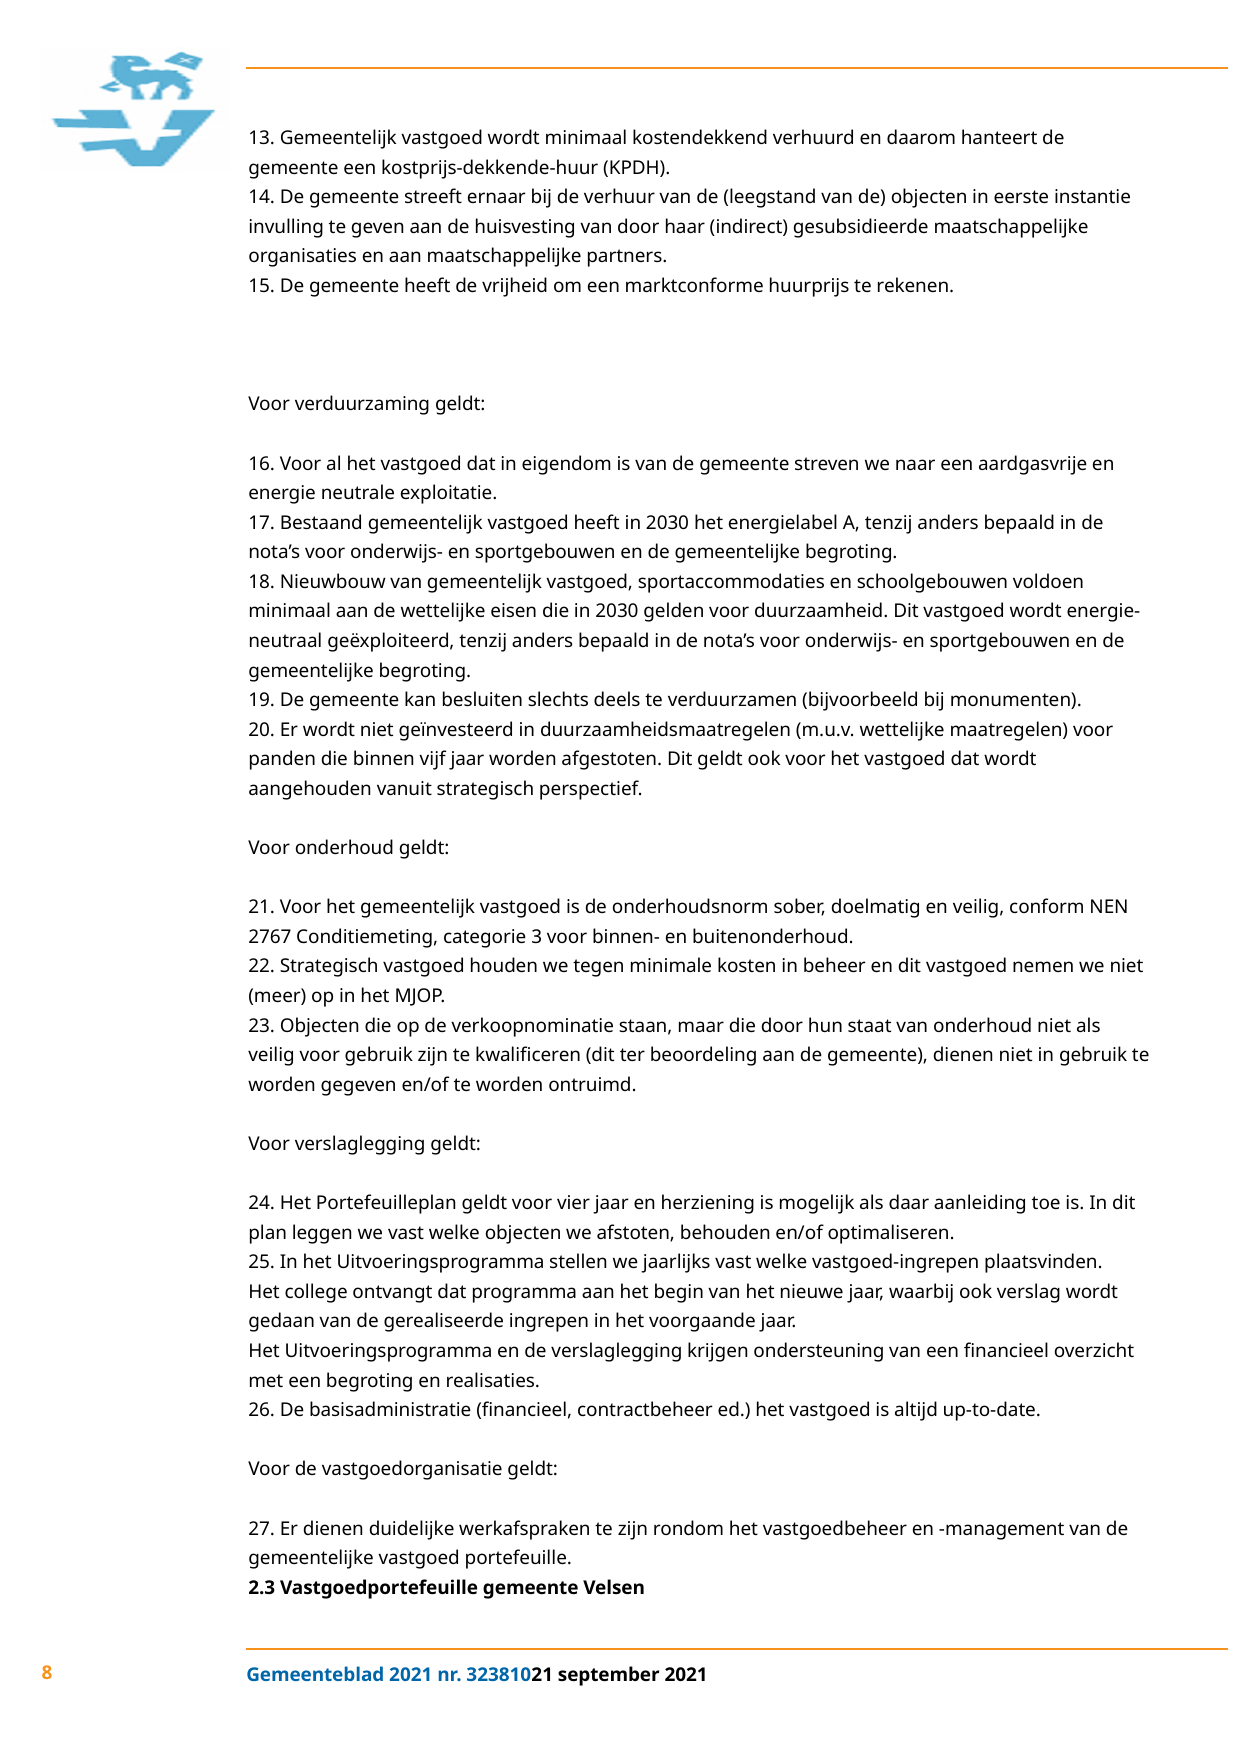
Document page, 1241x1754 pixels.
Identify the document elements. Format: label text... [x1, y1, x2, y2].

text 13. Gemeentelijk vastgoed wordt minimaal kostendekkend verhuurd en daarom hanteert de gemeente een kostprijs-dekkende-huur (KPDH). [248, 124, 1152, 180]
text 15. De gemeente heeft de vrijheid om een marktconforme huurprijs te rekenen. [248, 272, 1152, 298]
text Voor onderhoud geldt: [248, 834, 1152, 860]
text 17. Bestaand gemeentelijk vastgoed heeft in 2030 het energielabel A, tenzij anders bepaald in de nota’s voor onderwijs- en sportgebouwen en de gemeentelijke begroting. [248, 509, 1152, 564]
text Het Uitvoeringsprogramma en de verslaglegging krijgen ondersteuning van een financieel overzicht met een begroting en realisaties. [248, 1337, 1152, 1393]
text 14. De gemeente streeft ernaar bij de verhuur van de (leegstand van de) objecten in eerste instantie invulling te geven aan de huisvesting van door haar (indirect) gesubsidieerde maatschappelijke organisaties en aan maatschappelijke partners. [248, 183, 1152, 268]
text 26. De basisadministratie (financieel, contractbeheer ed.) het vastgoed is altijd up-to-date. [248, 1396, 1152, 1422]
picture [41, 47, 231, 172]
text 24. Het Portefeuilleplan geldt voor vier jaar en herziening is mogelijk als daar aanleiding toe is. In dit plan leggen we vast welke objecten we afstoten, behouden en/of optimaliseren. [248, 1189, 1152, 1245]
text 2.3 Vastgoedportefeuille gemeente Velsen [248, 1574, 1152, 1600]
text 19. De gemeente kan besluiten slechts deels te verduurzamen (bijvoorbeeld bij monumenten). [248, 686, 1152, 712]
text Voor verslaglegging geldt: [248, 1130, 1152, 1156]
text 22. Strategisch vastgoed houden we tegen minimale kosten in beheer en dit vastgoed nemen we niet (meer) op in het MJOP. [248, 953, 1152, 1008]
text Voor verduurzaming geldt: [248, 391, 1152, 416]
text 18. Nieuwbouw van gemeentelijk vastgoed, sportaccommodaties en schoolgebouwen voldoen minimaal aan de wettelijke eisen die in 2030 gelden voor duurzaamheid. Dit vastgoed wordt energie-neutraal geëxploiteerd, tenzij anders bepaald in de nota’s voor onderwijs- en sportgebouwen en de gemeentelijke begroting. [248, 568, 1152, 683]
text 16. Voor al het vastgoed dat in eigendom is van de gemeente streven we naar een aardgasvrije en energie neutrale exploitatie. [248, 450, 1152, 505]
text Het college ontvangt dat programma aan het begin van het nieuwe jaar, waarbij ook verslag wordt gedaan van de gerealiseerde ingrepen in het voorgaande jaar. [248, 1278, 1152, 1333]
text 27. Er dienen duidelijke werkafspraken te zijn rondom het vastgoedbeheer en -management van de gemeentelijke vastgoed portefeuille. [248, 1515, 1152, 1570]
text Voor de vastgoedorganisatie geldt: [248, 1456, 1152, 1481]
text 21. Voor het gemeentelijk vastgoed is de onderhoudsnorm sober, doelmatig en veilig, conform NEN 2767 Conditiemeting, categorie 3 voor binnen- en buitenonderhoud. [248, 893, 1152, 949]
text 20. Er wordt niet geïnvesteerd in duurzaamheidsmaatregelen (m.u.v. wettelijke maatregelen) voor panden die binnen vijf jaar worden afgestoten. Dit geldt ook voor het vastgoed dat wordt aangehouden vanuit strategisch perspectief. [248, 716, 1152, 801]
text 23. Objecten die op de verkoopnominatie staan, maar die door hun staat van onderhoud niet als veilig voor gebruik zijn te kwalificeren (dit ter beoordeling aan de gemeente), dienen niet in gebruik te worden gegeven en/of te worden ontruimd. [248, 1012, 1152, 1097]
text 25. In het Uitvoeringsprogramma stellen we jaarlijks vast welke vastgoed-ingrepen plaatsvinden. [248, 1248, 1152, 1274]
